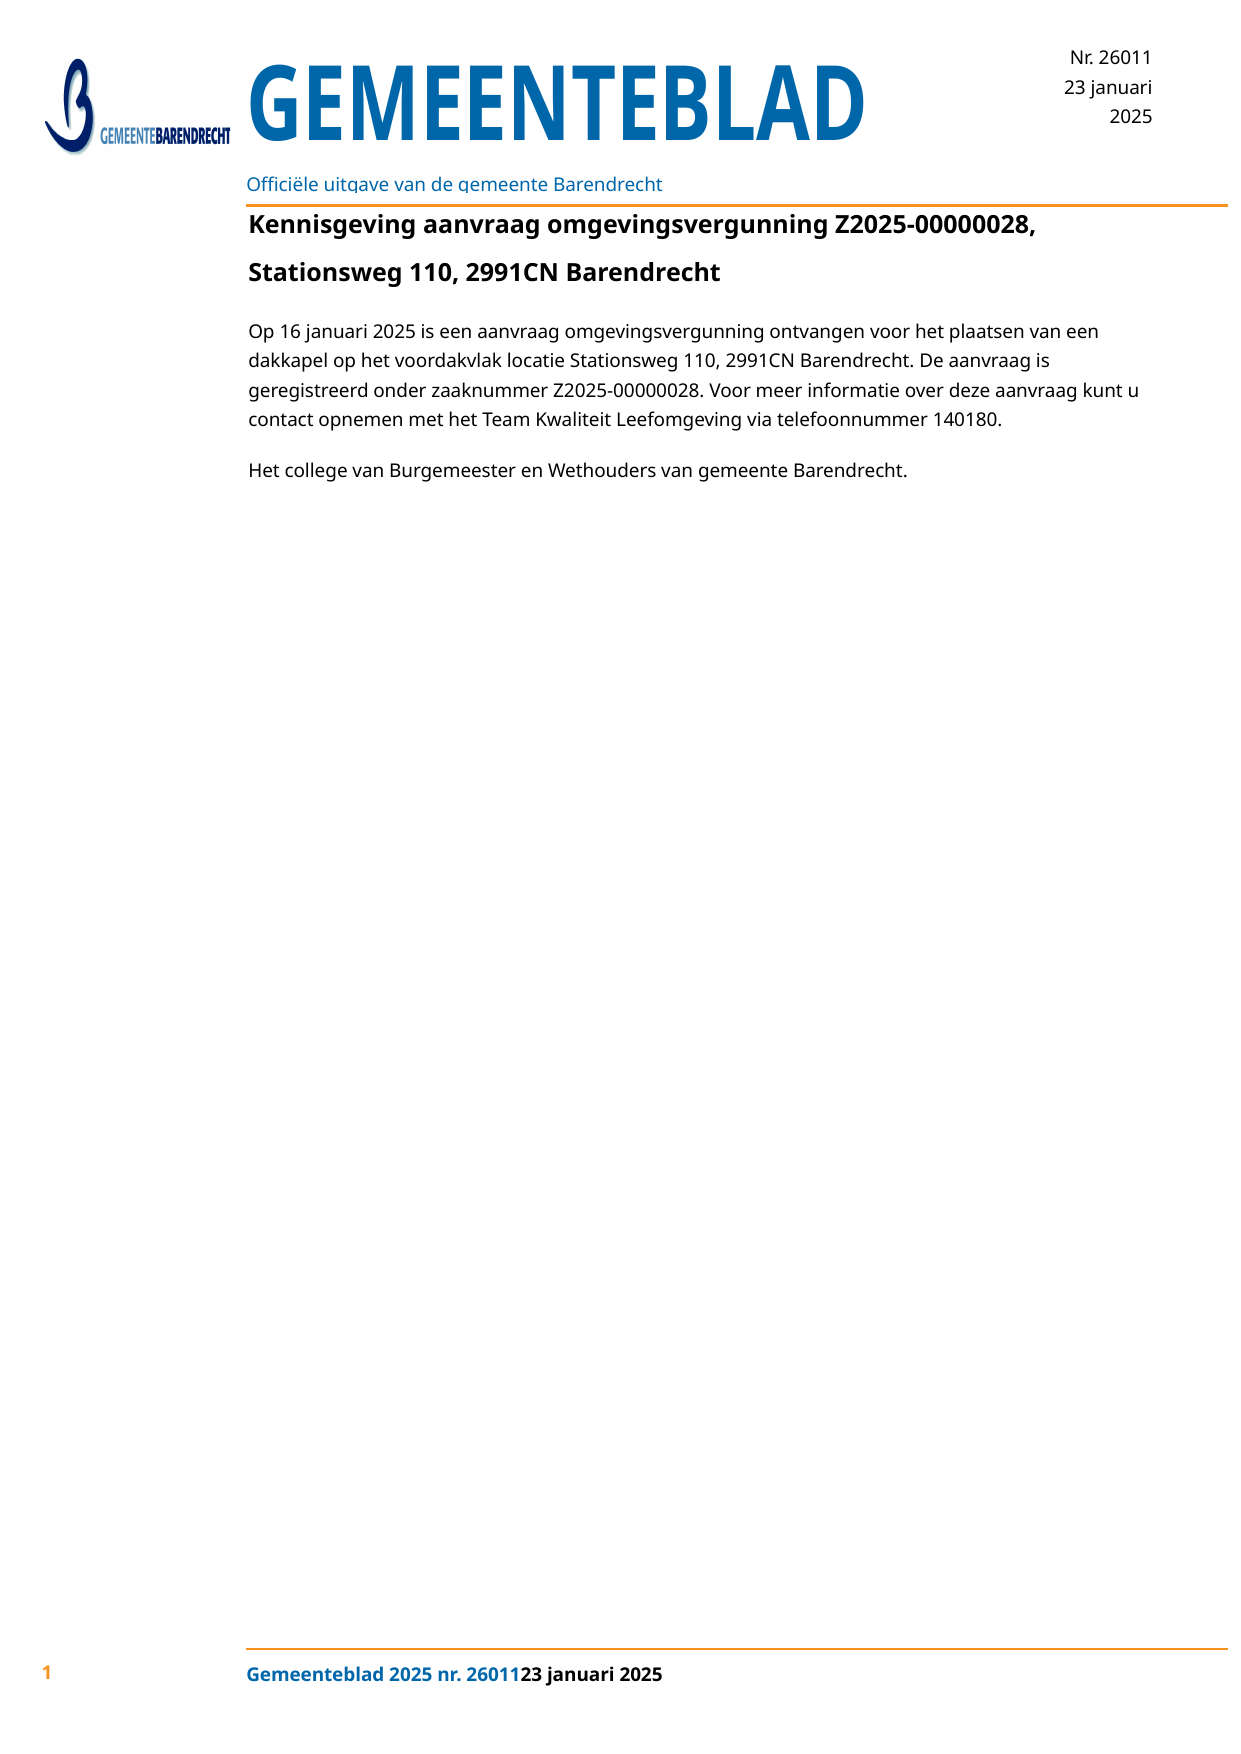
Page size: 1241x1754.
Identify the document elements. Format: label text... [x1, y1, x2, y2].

text Kennisgeving aanvraag omgevingsvergunning Z2025-00000028, Stationsweg 110, 2991CN Barendrecht [248, 207, 1152, 288]
text Op 16 januari 2025 is een aanvraag omgevingsvergunning ontvangen voor het plaatsen van een dakkapel op het voordakvlak locatie Stationsweg 110, 2991CN Barendrecht. De aanvraag is geregistreerd onder zaaknummer Z2025-00000028. Voor meer informatie over deze aanvraag kunt u contact opnemen met het Team Kwaliteit Leefomgeving via telefoonnummer 140180. [248, 318, 1152, 432]
picture [41, 47, 231, 172]
text Het college van Burgemeester en Wethouders van gemeente Barendrecht. [248, 457, 1152, 483]
